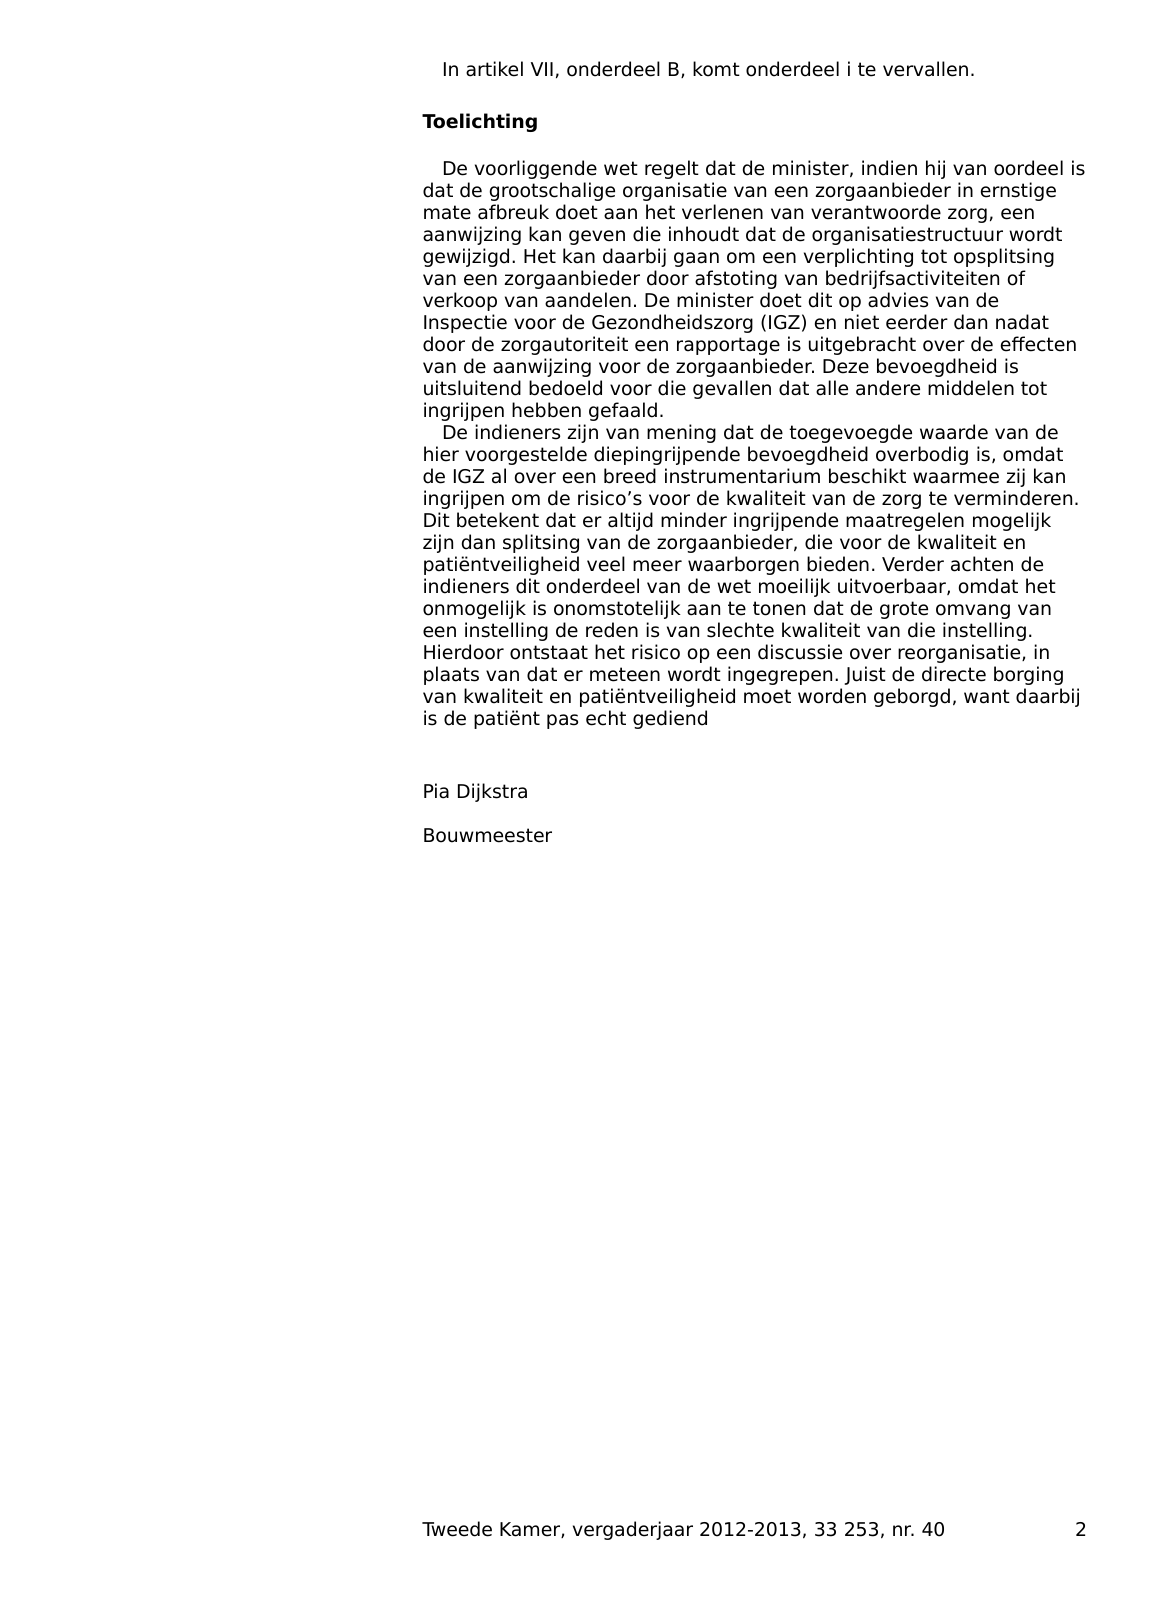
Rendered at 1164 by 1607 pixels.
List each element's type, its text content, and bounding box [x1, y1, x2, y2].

text In artikel VII, onderdeel B, komt onderdeel i te vervallen. [422, 59, 1087, 81]
subtitle Toelichting [422, 111, 1087, 133]
text De indieners zijn van mening dat de toegevoegde waarde van de hier voorgestelde diepingrijpende bevoegdheid overbodig is, omdat de IGZ al over een breed instrumentarium beschikt waarmee zij kan ingrijpen om de risico’s voor de kwaliteit van de zorg te verminderen. Dit betekent dat er altijd minder ingrijpende maatregelen mogelijk zijn dan splitsing van de zorgaanbieder, die voor de kwaliteit en patiëntveiligheid veel meer waarborgen bieden. Verder achten de indieners dit onderdeel van de wet moeilijk uitvoerbaar, omdat het onmogelijk is onomstotelijk aan te tonen dat de grote omvang van een instelling de reden is van slechte kwaliteit van die instelling. Hierdoor ontstaat het risico op een discussie over reorganisatie, in plaats van dat er meteen wordt ingegrepen. Juist de directe borging van kwaliteit en patiëntveiligheid moet worden geborgd, want daarbij is de patiënt pas echt gediend [422, 422, 1087, 729]
text De voorliggende wet regelt dat de minister, indien hij van oordeel is dat de grootschalige organisatie van een zorgaanbieder in ernstige mate afbreuk doet aan het verlenen van verantwoorde zorg, een aanwijzing kan geven die inhoudt dat de organisatiestructuur wordt gewijzigd. Het kan daarbij gaan om een verplichting tot opsplitsing van een zorgaanbieder door afstoting van bedrijfsactiviteiten of verkoop van aandelen. De minister doet dit op advies van de Inspectie voor de Gezondheidszorg (IGZ) en niet eerder dan nadat door de zorgautoriteit een rapportage is uitgebracht over de effecten van de aanwijzing voor de zorgaanbieder. Deze bevoegdheid is uitsluitend bedoeld voor die gevallen dat alle andere middelen tot ingrijpen hebben gefaald. [422, 158, 1087, 422]
text Pia Dijkstra Bouwmeester [422, 759, 1087, 847]
